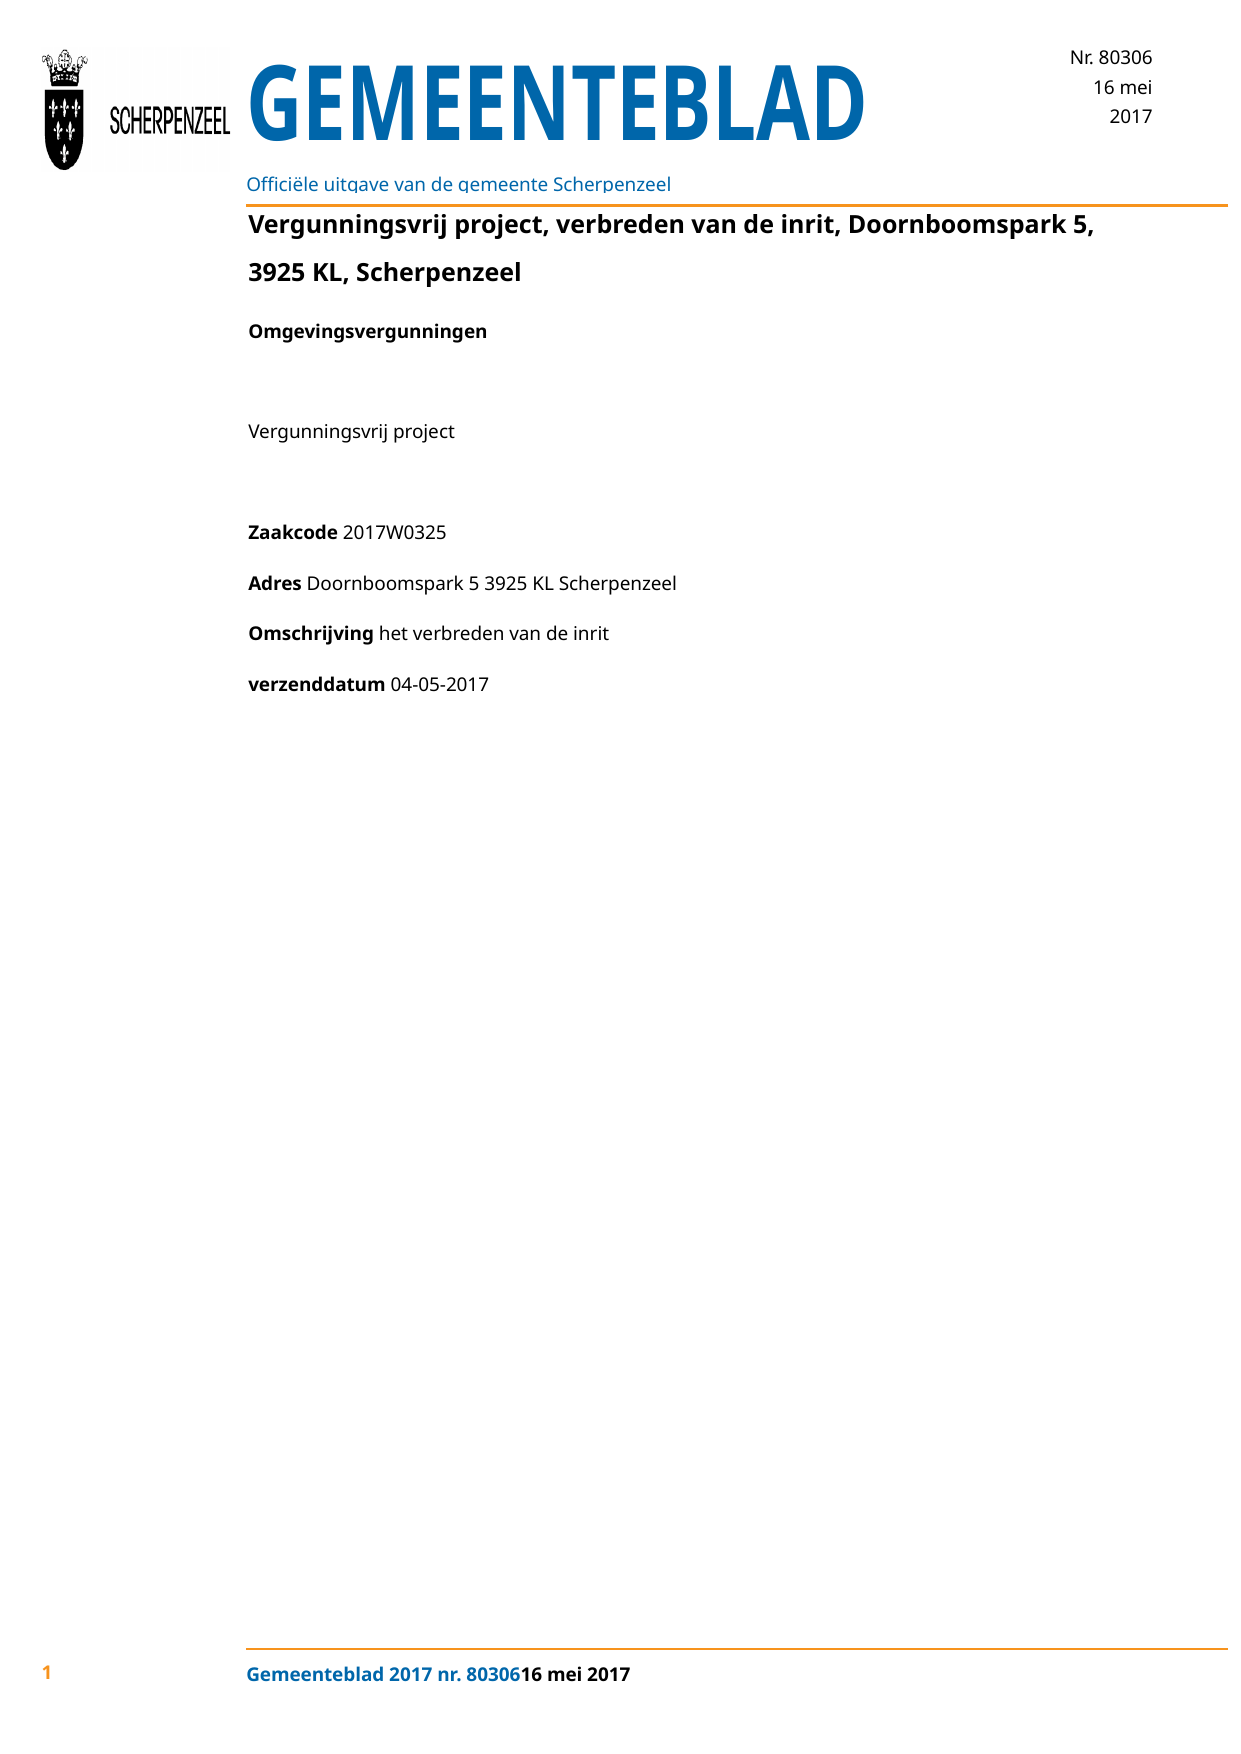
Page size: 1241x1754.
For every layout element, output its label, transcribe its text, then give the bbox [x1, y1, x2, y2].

text verzenddatum 04-05-2017 [248, 671, 1152, 697]
text Vergunningsvrij project [248, 419, 1152, 444]
text Adres Doornboomspark 5 3925 KL Scherpenzeel [248, 570, 1152, 596]
text Omschrijving het verbreden van de inrit [248, 620, 1152, 646]
text Vergunningsvrij project, verbreden van de inrit, Doornboomspark 5, 3925 KL, Scherpenzeel [248, 207, 1152, 288]
text Omgevingsvergunningen [248, 318, 1152, 344]
text Zaakcode 2017W0325 [248, 519, 1152, 545]
picture [41, 47, 231, 172]
